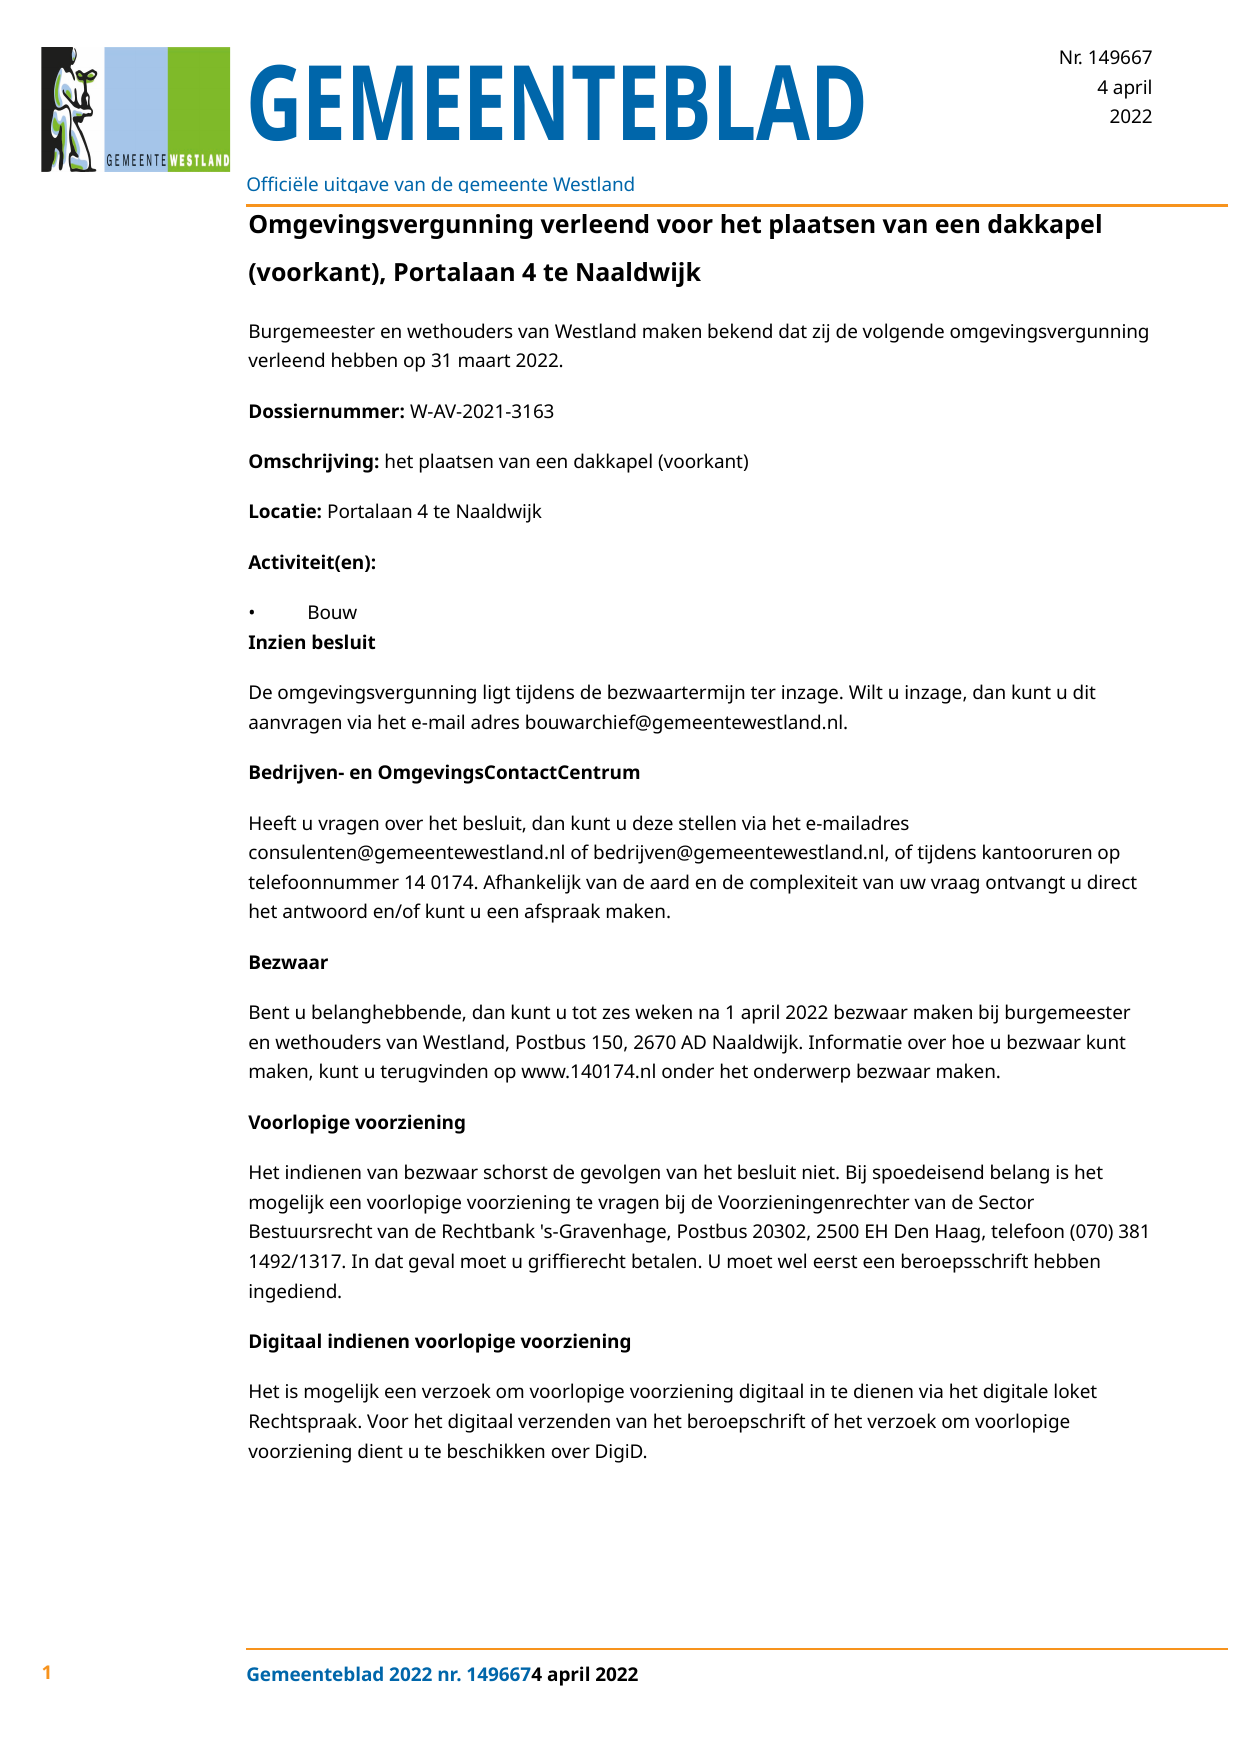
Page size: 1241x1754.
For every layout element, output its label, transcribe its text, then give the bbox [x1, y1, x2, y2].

text Bent u belanghebbende, dan kunt u tot zes weken na 1 april 2022 bezwaar maken bij burgemeester en wethouders van Westland, Postbus 150, 2670 AD Naaldwijk. Informatie over hoe u bezwaar kunt maken, kunt u terugvinden op www.140174.nl onder het onderwerp bezwaar maken. [248, 999, 1152, 1084]
text Bedrijven- en OmgevingsContactCentrum [248, 759, 1152, 785]
text Inzien besluit [248, 629, 1152, 655]
text Burgemeester en wethouders van Westland maken bekend dat zij de volgende omgevingsvergunning verleend hebben op 31 maart 2022. [248, 318, 1152, 373]
text Omschrijving: het plaatsen van een dakkapel (voorkant) [248, 448, 1152, 474]
picture [41, 47, 231, 172]
text Omgevingsvergunning verleend voor het plaatsen van een dakkapel (voorkant), Portalaan 4 te Naaldwijk [248, 207, 1152, 288]
text Het is mogelijk een verzoek om voorlopige voorziening digitaal in te dienen via het digitale loket Rechtspraak. Voor het digitaal verzenden van het beroepschrift of het verzoek om voorlopige voorziening dient u te beschikken over DigiD. [248, 1379, 1152, 1464]
text Heeft u vragen over het besluit, dan kunt u deze stellen via het e-mailadres consulenten@gemeentewestland.nl of bedrijven@gemeentewestland.nl, of tijdens kantooruren op telefoonnummer 14 0174. Afhankelijk van de aard en de complexiteit van uw vraag ontvangt u direct het antwoord en/of kunt u een afspraak maken. [248, 810, 1152, 924]
text Activiteit(en): [248, 549, 1152, 575]
text Bezwaar [248, 949, 1152, 975]
text Dossiernummer: W-AV-2021-3163 [248, 398, 1152, 424]
text Voorlopige voorziening [248, 1109, 1152, 1135]
text Digitaal indienen voorlopige voorziening [248, 1328, 1152, 1354]
text Het indienen van bezwaar schorst de gevolgen van het besluit niet. Bij spoedeisend belang is het mogelijk een voorlopige voorziening te vragen bij de Voorzieningenrechter van de Sector Bestuursrecht van de Rechtbank 's-Gravenhage, Postbus 20302, 2500 EH Den Haag, telefoon (070) 381 1492/1317. In dat geval moet u griffierecht betalen. U moet wel eerst een beroepsschrift hebben ingediend. [248, 1159, 1152, 1304]
list Bouw [248, 599, 1152, 625]
text De omgevingsvergunning ligt tijdens de bezwaartermijn ter inzage. Wilt u inzage, dan kunt u dit aanvragen via het e-mail adres bouwarchief@gemeentewestland.nl. [248, 679, 1152, 735]
text Locatie: Portalaan 4 te Naaldwijk [248, 499, 1152, 524]
